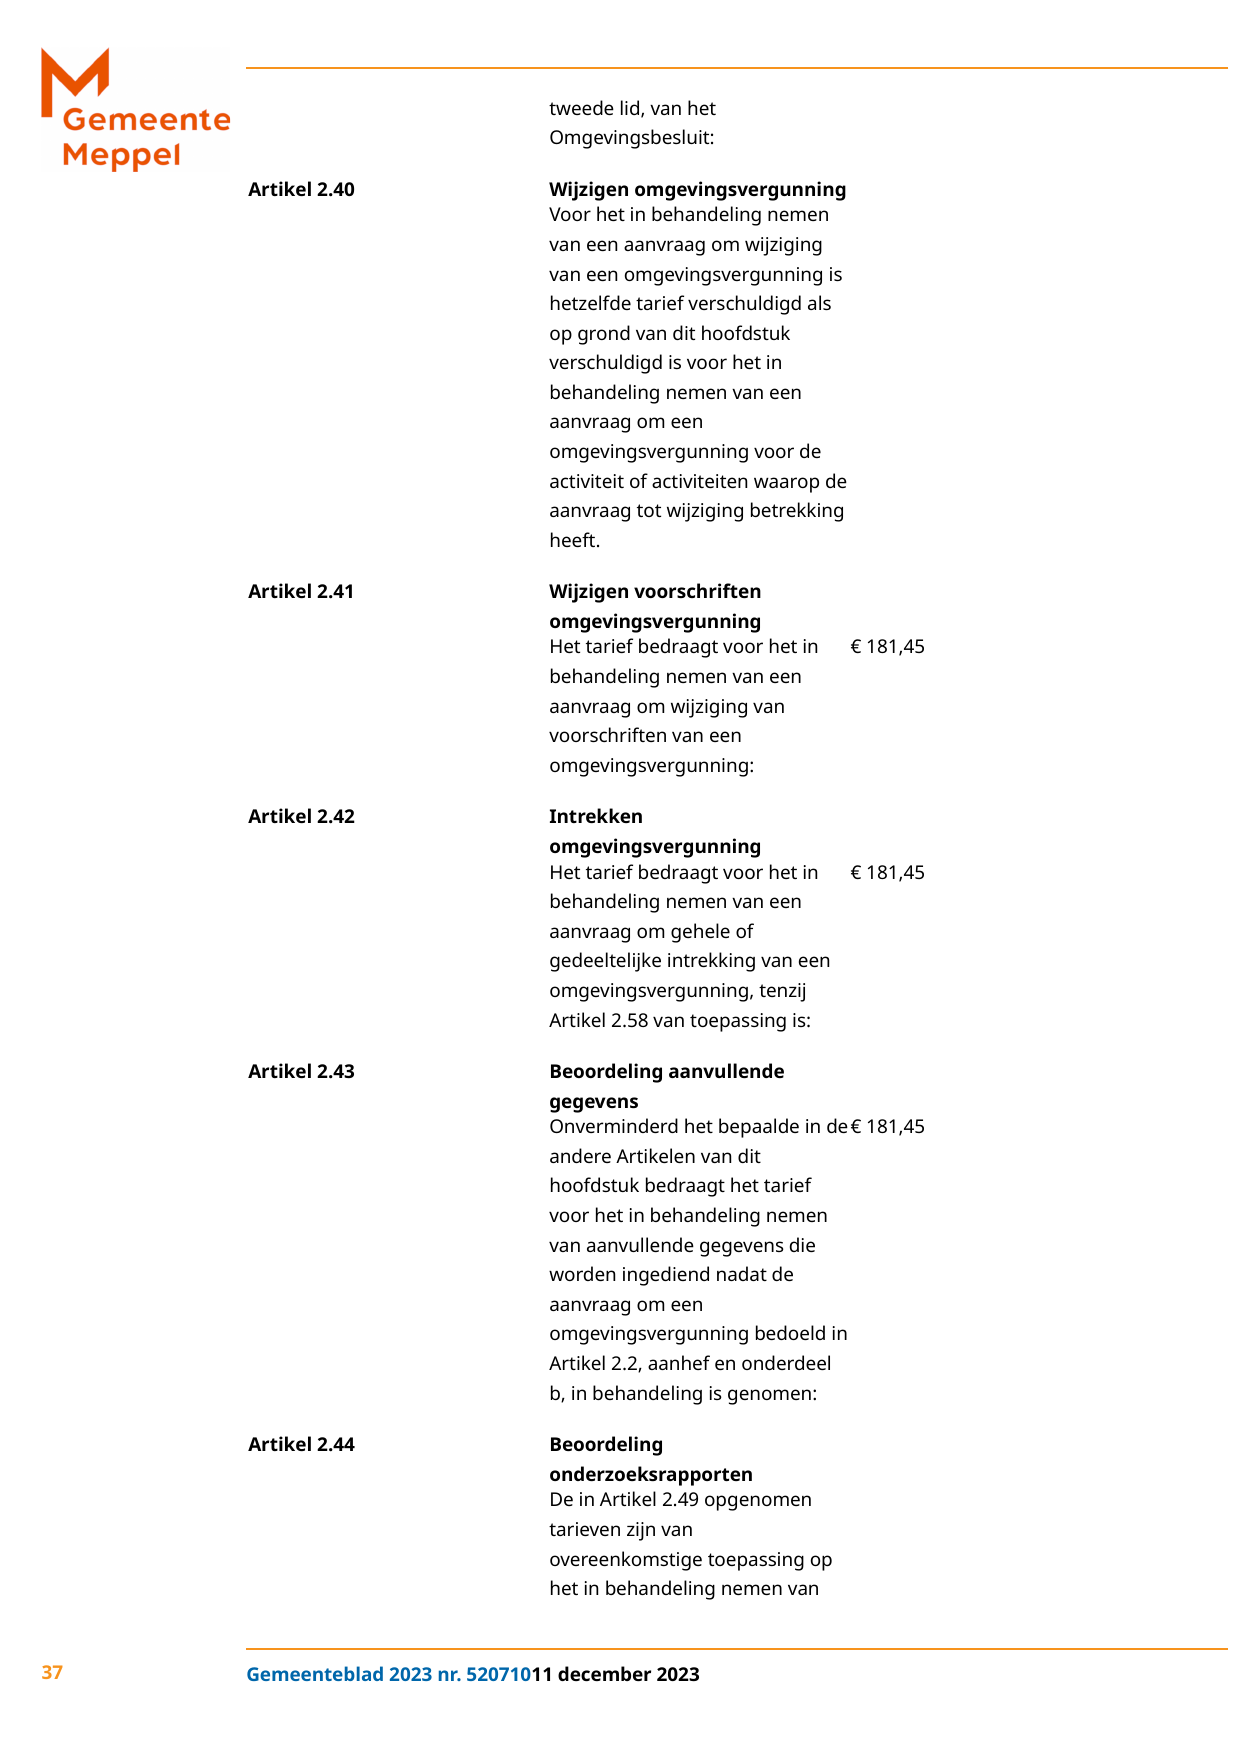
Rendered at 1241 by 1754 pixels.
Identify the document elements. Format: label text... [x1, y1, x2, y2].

table_cell € 181,45 [850, 859, 1152, 1032]
table_cell [850, 1058, 1152, 1113]
table_cell [248, 859, 549, 1032]
table_cell De in Artikel 2.49 opgenomen tarieven zijn van overeenkomstige toepassing op het in behandeling nemen van [549, 1487, 850, 1601]
table_cell [850, 553, 1152, 578]
table_cell [549, 778, 850, 803]
table_cell Artikel 2.42 [248, 804, 549, 859]
table_cell [850, 804, 1152, 859]
table_cell Intrekken omgevingsvergunning [549, 804, 850, 859]
table_cell € 181,45 [850, 634, 1152, 778]
table_cell [549, 1406, 850, 1431]
table_cell [248, 634, 549, 778]
table_cell [248, 1114, 549, 1406]
table_cell [850, 579, 1152, 634]
table_cell [850, 1033, 1152, 1058]
table_cell [850, 176, 1152, 202]
table_cell Onverminderd het bepaalde in de andere Artikelen van dit hoofdstuk bedraagt het tarief voor het in behandeling nemen van aanvullende gegevens die worden ingediend nadat de aanvraag om een omgevingsvergunning bedoeld in Artikel 2.2, aanhef en onderdeel b, in behandeling is genomen: [549, 1114, 850, 1406]
table_cell Beoordeling onderzoeksrapporten [549, 1431, 850, 1487]
table_cell Wijzigen omgevingsvergunning [549, 176, 850, 202]
table_cell Artikel 2.41 [248, 579, 549, 634]
table_cell [850, 1406, 1152, 1431]
table_cell [248, 95, 549, 150]
table_cell [549, 1033, 850, 1058]
table_cell Het tarief bedraagt voor het in behandeling nemen van een aanvraag om wijziging van voorschriften van een omgevingsvergunning: [549, 634, 850, 778]
table_cell Voor het in behandeling nemen van een aanvraag om wijziging van een omgevingsvergunning is hetzelfde tarief verschuldigd als op grond van dit hoofdstuk verschuldigd is voor het in behandeling nemen van een aanvraag om een omgevingsvergunning voor de activiteit of activiteiten waarop de aanvraag tot wijziging betrekking heeft. [549, 202, 850, 553]
table_cell [248, 1487, 549, 1601]
table_cell Artikel 2.40 [248, 176, 549, 202]
table_cell € 181,45 [850, 1114, 1152, 1406]
table_cell tweede lid, van het Omgevingsbesluit: [549, 95, 850, 150]
table_cell Artikel 2.43 [248, 1058, 549, 1113]
table_cell [850, 95, 1152, 150]
table_cell Artikel 2.44 [248, 1431, 549, 1487]
table_cell [248, 202, 549, 553]
table_cell [248, 553, 549, 578]
table_cell [850, 1431, 1152, 1487]
table_cell [549, 553, 850, 578]
table_cell [248, 778, 549, 803]
table_cell Het tarief bedraagt voor het in behandeling nemen van een aanvraag om gehele of gedeeltelijke intrekking van een omgevingsvergunning, tenzij Artikel 2.58 van toepassing is: [549, 859, 850, 1032]
table_cell [850, 778, 1152, 803]
table_cell [850, 1487, 1152, 1601]
table_cell [850, 202, 1152, 553]
table_cell [248, 1406, 549, 1431]
picture [41, 47, 231, 172]
table_cell [549, 150, 850, 176]
table_cell [248, 1033, 549, 1058]
table_cell Wijzigen voorschriften omgevingsvergunning [549, 579, 850, 634]
table_cell Beoordeling aanvullende gegevens [549, 1058, 850, 1113]
table_cell [248, 150, 549, 176]
table_cell [850, 150, 1152, 176]
